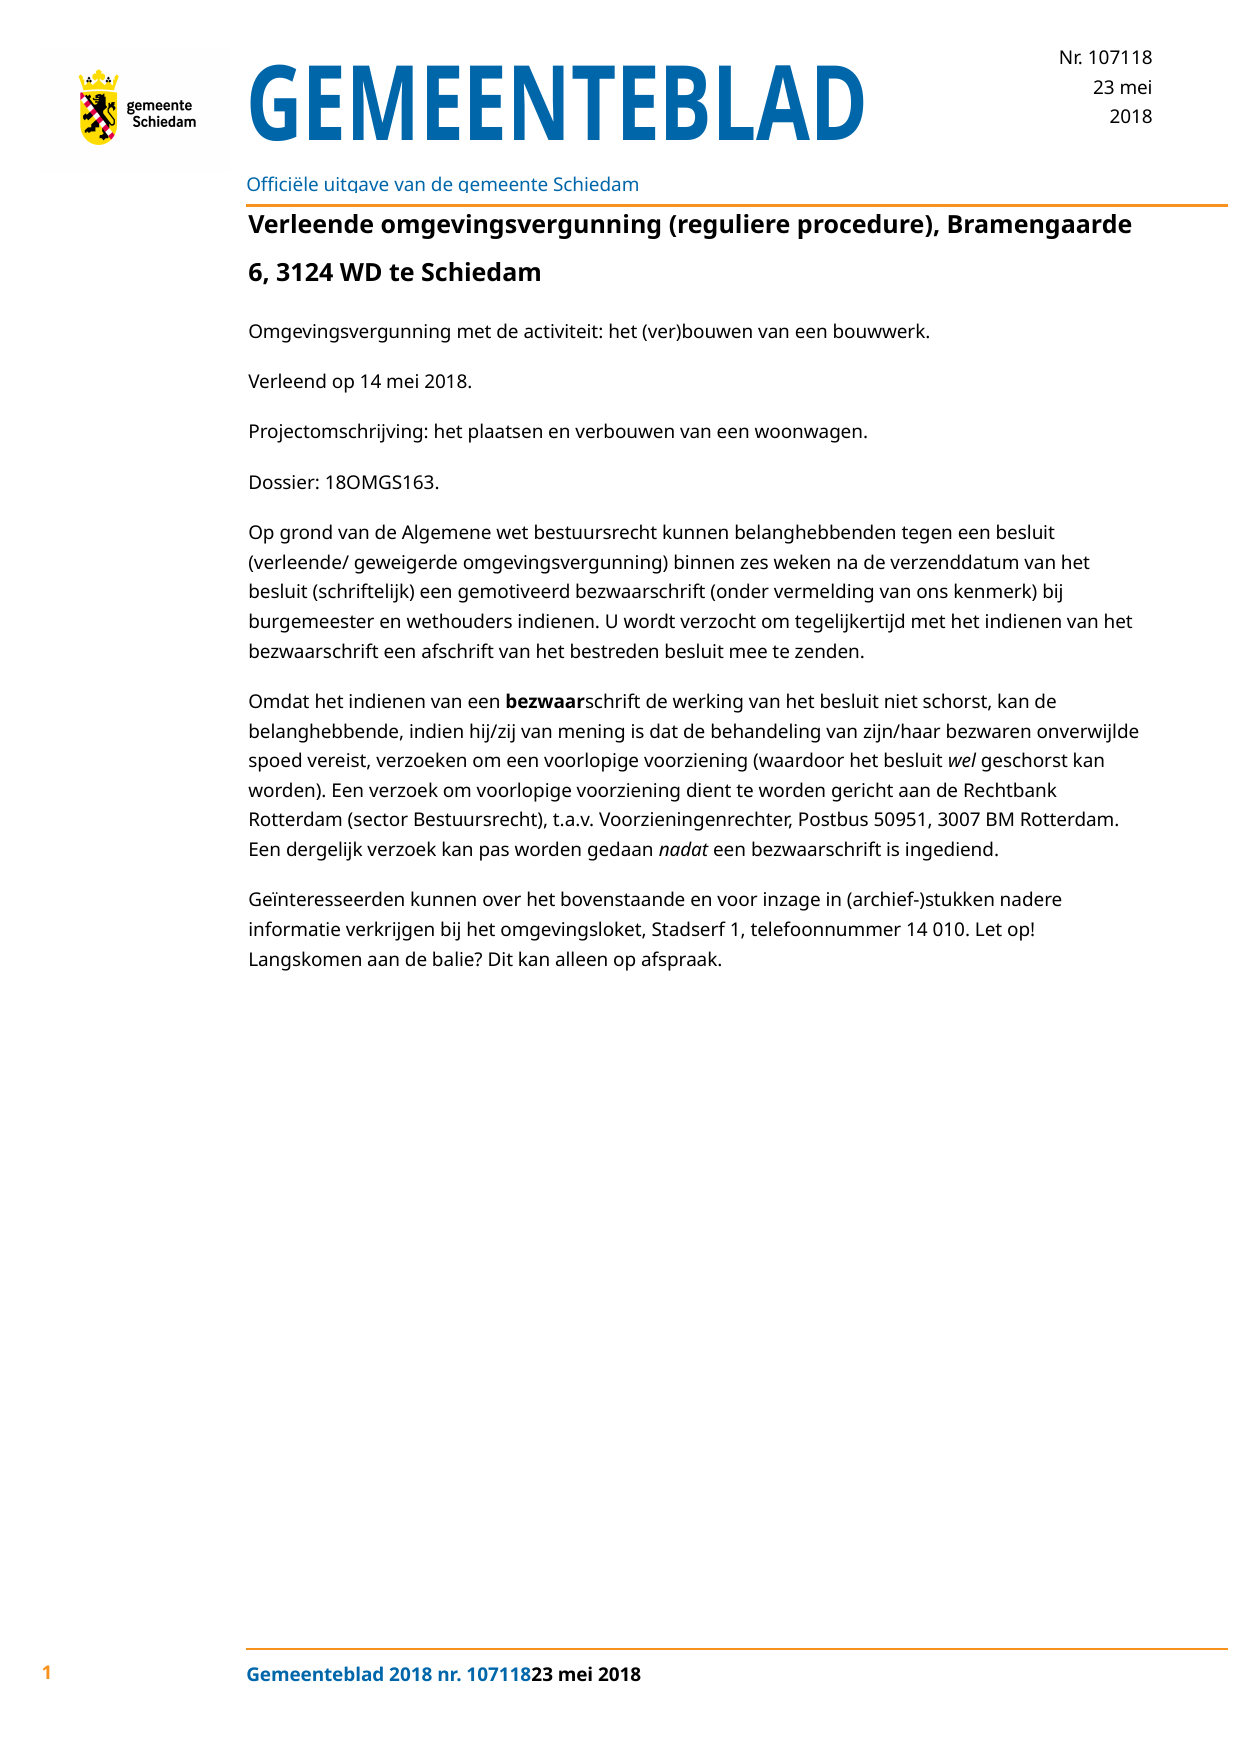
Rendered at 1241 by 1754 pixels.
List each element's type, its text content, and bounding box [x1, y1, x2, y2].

text Geïnteresseerden kunnen over het bovenstaande en voor inzage in (archief-)stukken nadere informatie verkrijgen bij het omgevingsloket, Stadserf 1, telefoonnummer 14 010. Let op! Langskomen aan de balie? Dit kan alleen op afspraak. [248, 887, 1152, 972]
text Op grond van de Algemene wet bestuursrecht kunnen belanghebbenden tegen een besluit (verleende/ geweigerde omgevingsvergunning) binnen zes weken na de verzenddatum van het besluit (schriftelijk) een gemotiveerd bezwaarschrift (onder vermelding van ons kenmerk) bij burgemeester en wethouders indienen. U wordt verzocht om tegelijkertijd met het indienen van het bezwaarschrift een afschrift van het bestreden besluit mee te zenden. [248, 519, 1152, 664]
text Omdat het indienen van een bezwaarschrift de werking van het besluit niet schorst, kan de belanghebbende, indien hij/zij van mening is dat de behandeling van zijn/haar bezwaren onverwijlde spoed vereist, verzoeken om een voorlopige voorziening (waardoor het besluit wel geschorst kan worden). Een verzoek om voorlopige voorziening dient te worden gericht aan de Rechtbank Rotterdam (sector Bestuursrecht), t.a.v. Voorzieningenrechter, Postbus 50951, 3007 BM Rotterdam. Een dergelijk verzoek kan pas worden gedaan nadat een bezwaarschrift is ingediend. [248, 688, 1152, 862]
text Verleend op 14 mei 2018. [248, 368, 1152, 394]
text Verleende omgevingsvergunning (reguliere procedure), Bramengaarde 6, 3124 WD te Schiedam [248, 207, 1152, 288]
text Omgevingsvergunning met de activiteit: het (ver)bouwen van een bouwwerk. [248, 318, 1152, 344]
text Projectomschrijving: het plaatsen en verbouwen van een woonwagen. [248, 419, 1152, 444]
picture [41, 47, 231, 172]
text Dossier: 18OMGS163. [248, 469, 1152, 495]
